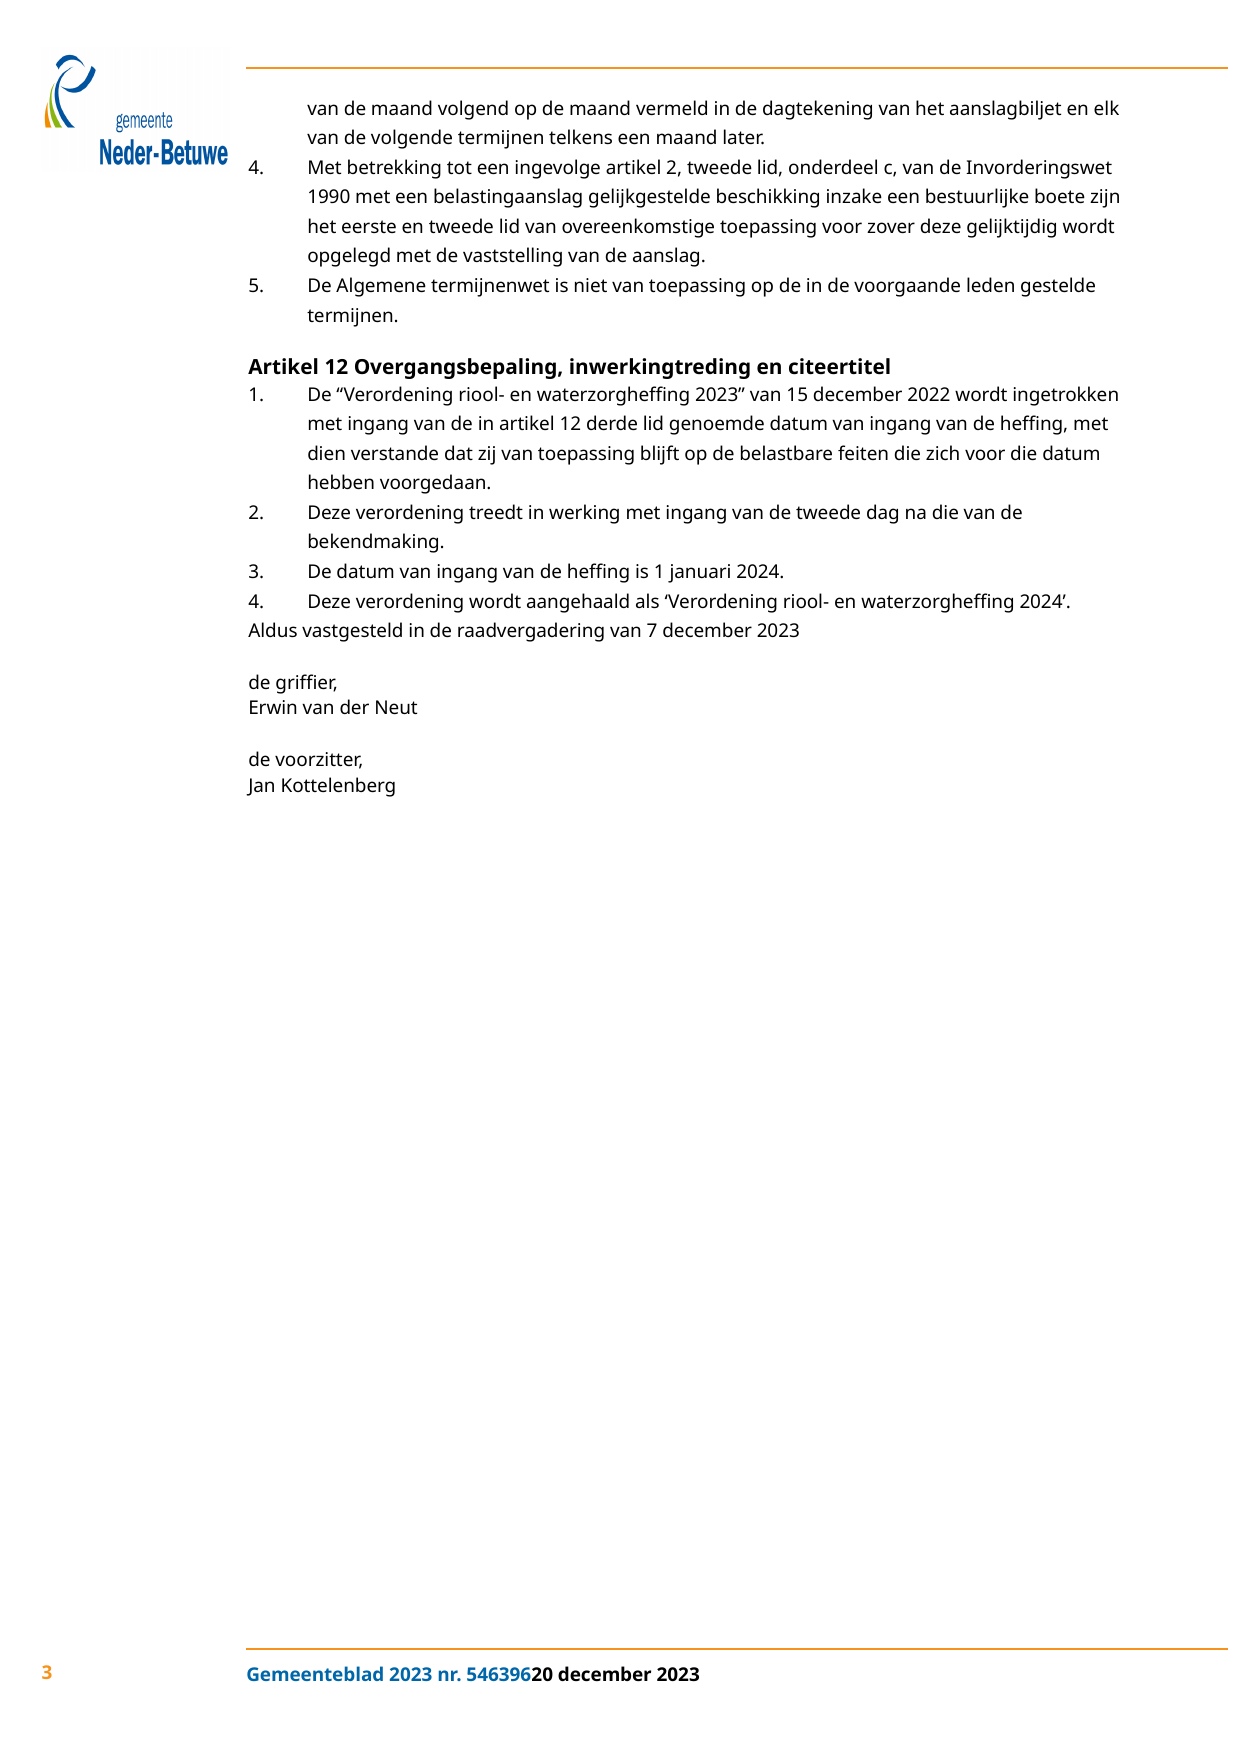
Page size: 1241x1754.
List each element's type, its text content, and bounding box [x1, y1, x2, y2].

list De “Verordening riool- en waterzorgheffing 2023” van 15 december 2022 wordt ingetrokken met ingang van de in artikel 12 derde lid genoemde datum van ingang van de heffing, met dien verstande dat zij van toepassing blijft op de belastbare feiten die zich voor die datum hebben voorgedaan. [248, 381, 1152, 495]
text Aldus vastgesteld in de raadvergadering van 7 december 2023 [248, 617, 1152, 643]
list Met betrekking tot een ingevolge artikel 2, tweede lid, onderdeel c, van de Invorderingswet 1990 met een belastingaanslag gelijkgestelde beschikking inzake een bestuurlijke boete zijn het eerste en tweede lid van overeenkomstige toepassing voor zover deze gelijktijdig wordt opgelegd met de vaststelling van de aanslag. [248, 154, 1152, 268]
text Erwin van der Neut [248, 694, 1152, 720]
picture [41, 47, 231, 172]
text Jan Kottelenberg [248, 772, 1152, 797]
text Artikel 12 Overgangsbepaling, inwerkingtreding en citeertitel [248, 352, 1152, 381]
list De Algemene termijnenwet is niet van toepassing op de in de voorgaande leden gestelde termijnen. [248, 272, 1152, 328]
list Deze verordening treedt in werking met ingang van de tweede dag na die van de bekendmaking. [248, 499, 1152, 554]
text de voorzitter, [248, 746, 1152, 772]
list van de maand volgend op de maand vermeld in de dagtekening van het aanslagbiljet en elk van de volgende termijnen telkens een maand later. [248, 95, 1152, 150]
list De datum van ingang van de heffing is 1 januari 2024. [248, 558, 1152, 584]
list Deze verordening wordt aangehaald als ‘Verordening riool- en waterzorgheffing 2024’. [248, 588, 1152, 613]
text de griffier, [248, 669, 1152, 694]
